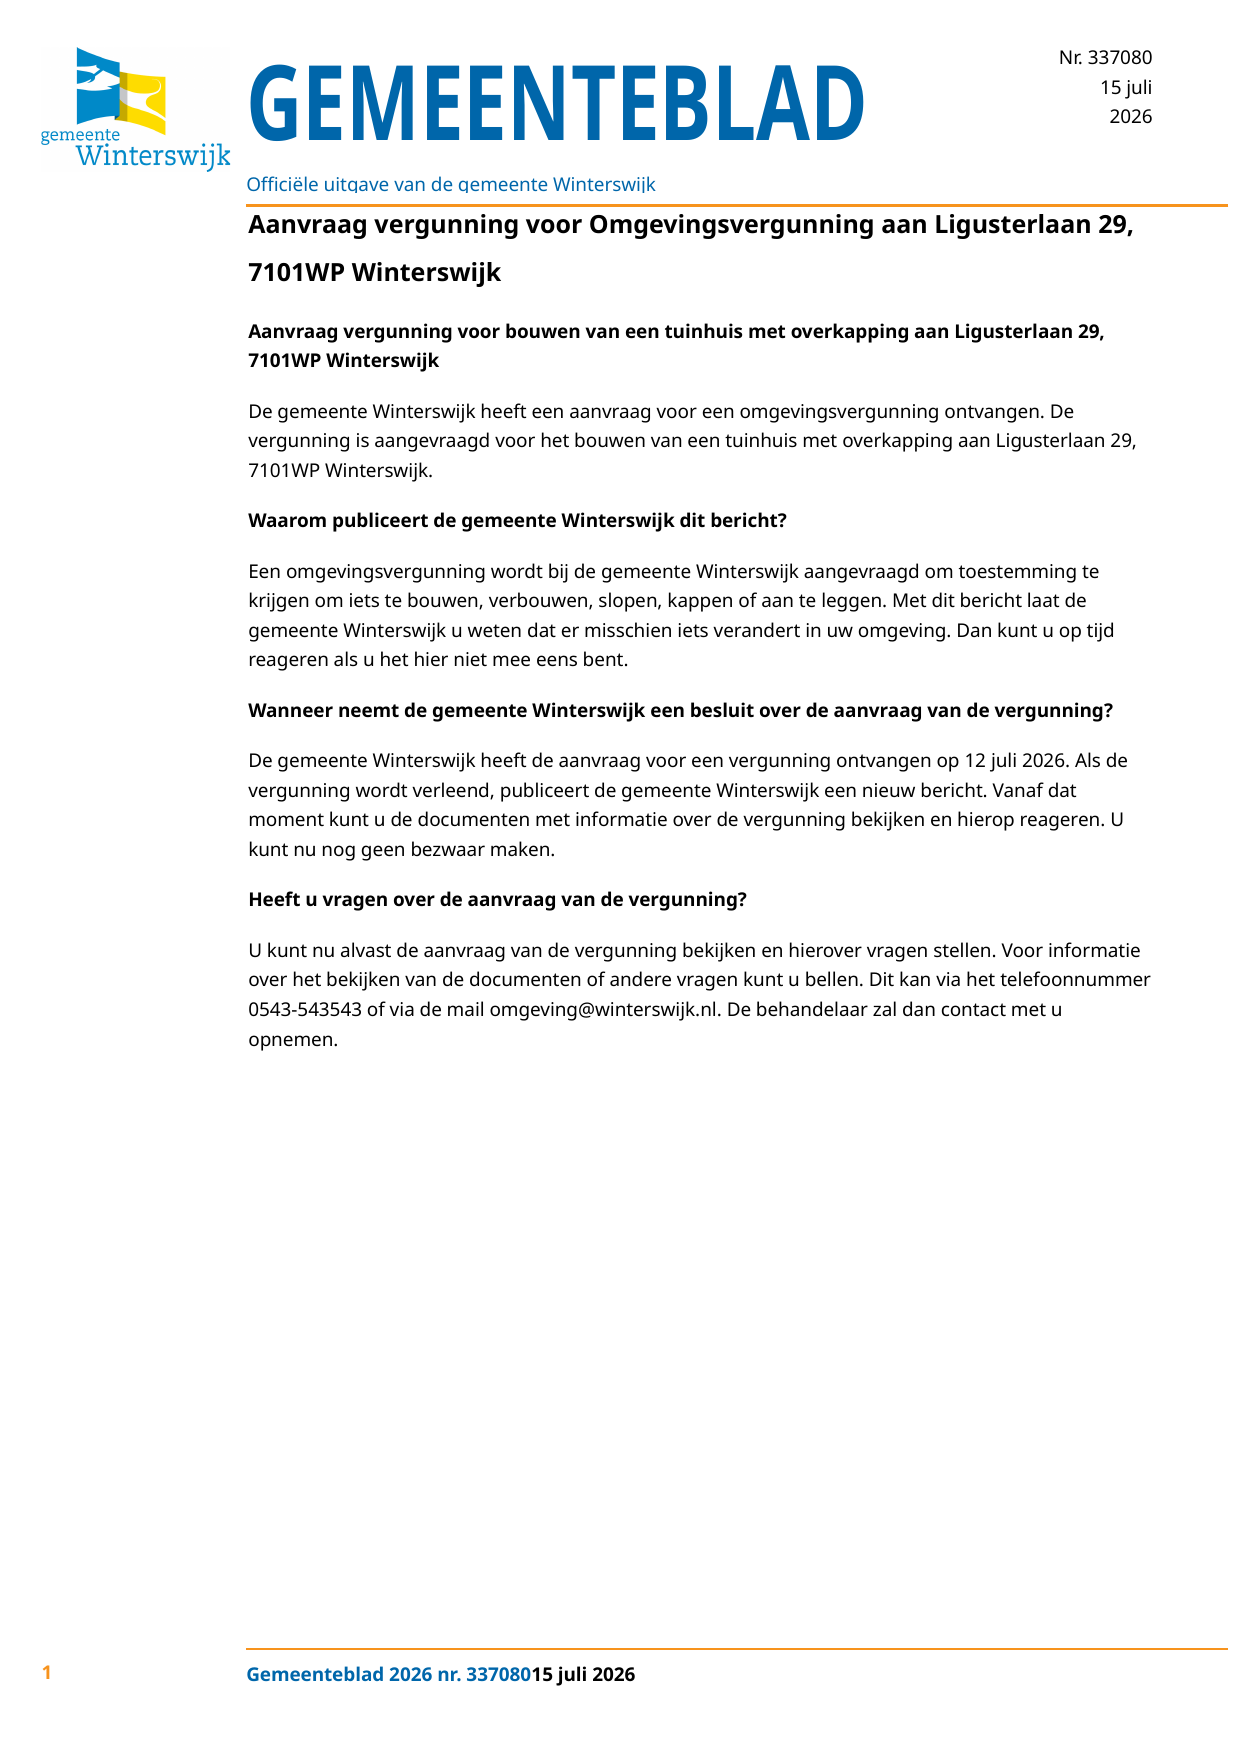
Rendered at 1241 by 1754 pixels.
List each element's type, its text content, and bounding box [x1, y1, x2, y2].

text Waarom publiceert de gemeente Winterswijk dit bericht? [248, 507, 1152, 533]
text De gemeente Winterswijk heeft de aanvraag voor een vergunning ontvangen op 12 juli 2026. Als de vergunning wordt verleend, publiceert de gemeente Winterswijk een nieuw bericht. Vanaf dat moment kunt u de documenten met informatie over de vergunning bekijken en hierop reageren. U kunt nu nog geen bezwaar maken. [248, 747, 1152, 862]
text Wanneer neemt de gemeente Winterswijk een besluit over de aanvraag van de vergunning? [248, 697, 1152, 723]
picture [225, 153, 231, 162]
text Aanvraag vergunning voor bouwen van een tuinhuis met overkapping aan Ligusterlaan 29, 7101WP Winterswijk [248, 318, 1152, 373]
text Heeft u vragen over de aanvraag van de vergunning? [248, 887, 1152, 912]
text Een omgevingsvergunning wordt bij de gemeente Winterswijk aangevraagd om toestemming te krijgen om iets te bouwen, verbouwen, slopen, kappen of aan te leggen. Met dit bericht laat de gemeente Winterswijk u weten dat er misschien iets verandert in uw omgeving. Dan kunt u op tijd reageren als u het hier niet mee eens bent. [248, 558, 1152, 672]
text U kunt nu alvast de aanvraag van de vergunning bekijken en hierover vragen stellen. Voor informatie over het bekijken van de documenten of andere vragen kunt u bellen. Dit kan via het telefoonnummer 0543-543543 of via de mail omgeving@winterswijk.nl. De behandelaar zal dan contact met u opnemen. [248, 937, 1152, 1052]
picture [41, 47, 231, 172]
text Aanvraag vergunning voor Omgevingsvergunning aan Ligusterlaan 29, 7101WP Winterswijk [248, 207, 1152, 288]
text De gemeente Winterswijk heeft een aanvraag voor een omgevingsvergunning ontvangen. De vergunning is aangevraagd voor het bouwen van een tuinhuis met overkapping aan Ligusterlaan 29, 7101WP Winterswijk. [248, 398, 1152, 483]
